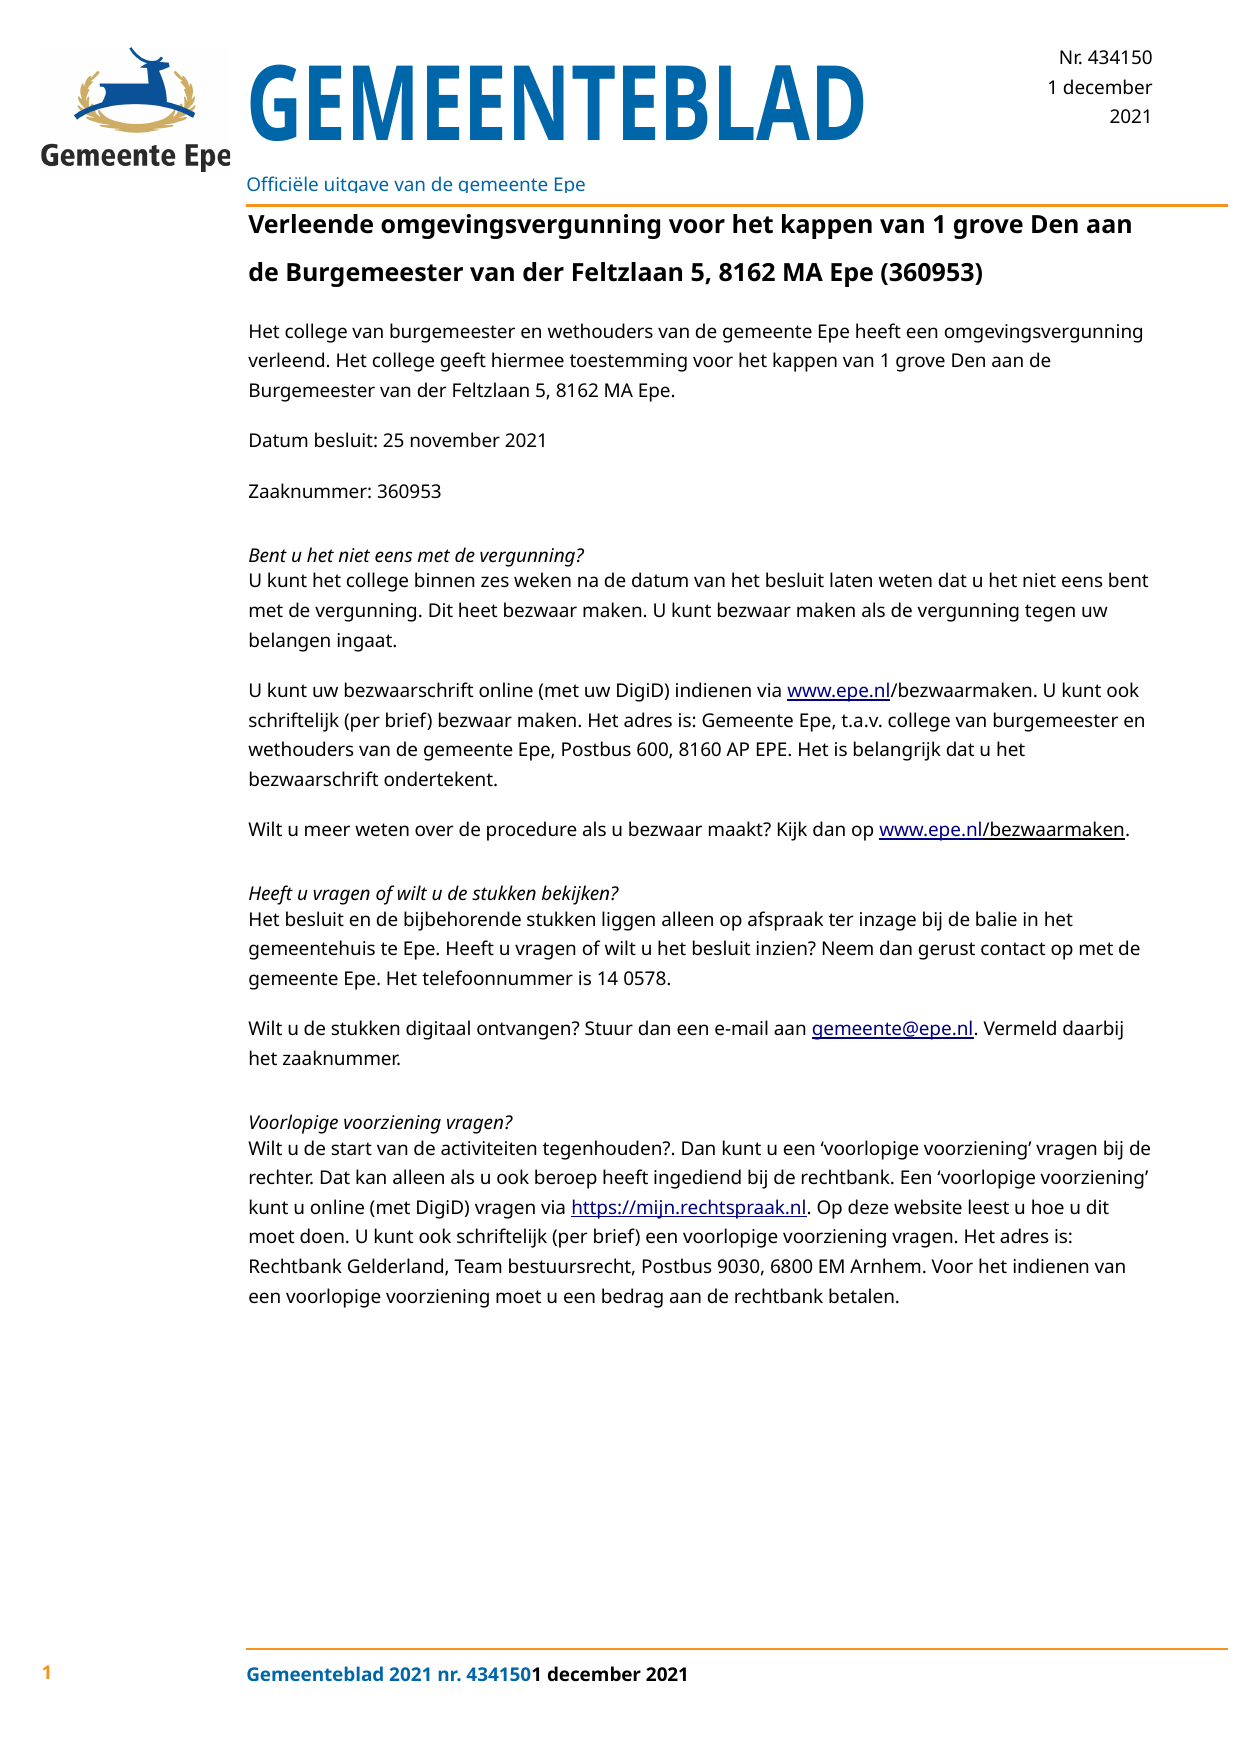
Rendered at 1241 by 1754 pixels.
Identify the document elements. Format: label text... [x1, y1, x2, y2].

text Datum besluit: 25 november 2021 [248, 427, 1152, 453]
text U kunt uw bezwaarschrift online (met uw DigiD) indienen via www.epe.nl/bezwaarmaken. U kunt ook schriftelijk (per brief) bezwaar maken. Het adres is: Gemeente Epe, t.a.v. college van burgemeester en wethouders van de gemeente Epe, Postbus 600, 8160 AP EPE. Het is belangrijk dat u het bezwaarschrift ondertekent. [248, 677, 1152, 792]
text Wilt u de start van de activiteiten tegenhouden?. Dan kunt u een ‘voorlopige voorziening’ vragen bij de rechter. Dat kan alleen als u ook beroep heeft ingediend bij de rechtbank. Een ‘voorlopige voorziening’ kunt u online (met DigiD) vragen via https://mijn.rechtspraak.nl. Op deze website leest u hoe u dit moet doen. U kunt ook schriftelijk (per brief) een voorlopige voorziening vragen. Het adres is: Rechtbank Gelderland, Team bestuursrecht, Postbus 9030, 6800 EM Arnhem. Voor het indienen van een voorlopige voorziening moet u een bedrag aan de rechtbank betalen. [248, 1135, 1152, 1308]
text Zaaknummer: 360953 [248, 478, 1152, 504]
text U kunt het college binnen zes weken na de datum van het besluit laten weten dat u het niet eens bent met de vergunning. Dit heet bezwaar maken. U kunt bezwaar maken als de vergunning tegen uw belangen ingaat. [248, 568, 1152, 652]
text Wilt u meer weten over de procedure als u bezwaar maakt? Kijk dan op www.epe.nl/bezwaarmaken. [248, 816, 1152, 842]
text Verleende omgevingsvergunning voor het kappen van 1 grove Den aan de Burgemeester van der Feltzlaan 5, 8162 MA Epe (360953) [248, 207, 1152, 288]
text Voorlopige voorziening vragen? [248, 1109, 1152, 1135]
picture [41, 47, 231, 172]
text Wilt u de stukken digitaal ontvangen? Stuur dan een e-mail aan gemeente@epe.nl. Vermeld daarbij het zaaknummer. [248, 1016, 1152, 1071]
text Het besluit en de bijbehorende stukken liggen alleen op afspraak ter inzage bij de balie in het gemeentehuis te Epe. Heeft u vragen of wilt u het besluit inzien? Neem dan gerust contact op met de gemeente Epe. Het telefoonnummer is 14 0578. [248, 906, 1152, 991]
text Bent u het niet eens met de vergunning? [248, 542, 1152, 568]
text Het college van burgemeester en wethouders van de gemeente Epe heeft een omgevingsvergunning verleend. Het college geeft hiermee toestemming voor het kappen van 1 grove Den aan de Burgemeester van der Feltzlaan 5, 8162 MA Epe. [248, 318, 1152, 403]
text Heeft u vragen of wilt u de stukken bekijken? [248, 880, 1152, 906]
